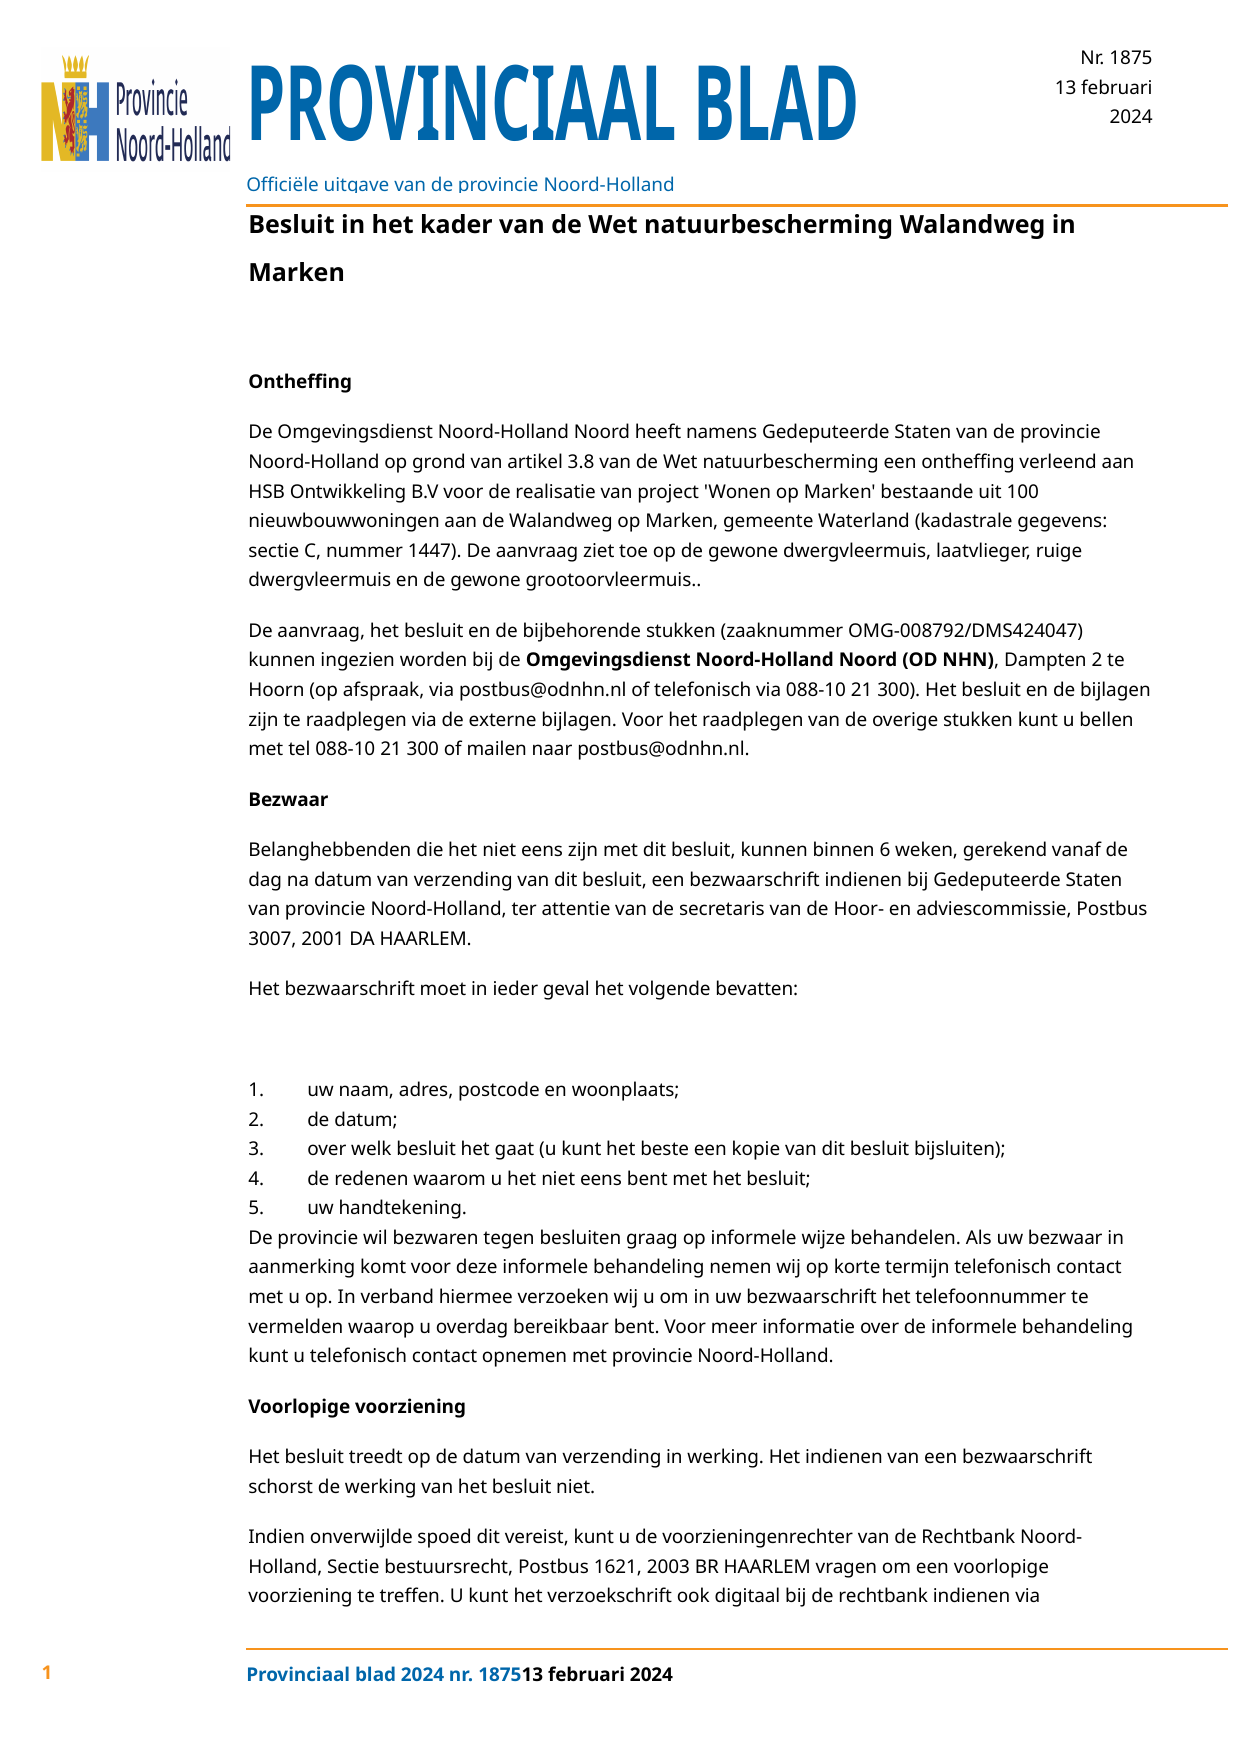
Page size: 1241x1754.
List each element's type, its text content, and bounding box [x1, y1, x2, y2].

text De provincie wil bezwaren tegen besluiten graag op informele wijze behandelen. Als uw bezwaar in aanmerking komt voor deze informele behandeling nemen wij op korte termijn telefonisch contact met u op. In verband hiermee verzoeken wij u om in uw bezwaarschrift het telefoonnummer te vermelden waarop u overdag bereikbaar bent. Voor meer informatie over de informele behandeling kunt u telefonisch contact opnemen met provincie Noord-Holland. [248, 1224, 1152, 1368]
text Besluit in het kader van de Wet natuurbescherming Walandweg in Marken [248, 207, 1152, 288]
text Belanghebbenden die het niet eens zijn met dit besluit, kunnen binnen 6 weken, gerekend vanaf de dag na datum van verzending van dit besluit, een bezwaarschrift indienen bij Gedeputeerde Staten van provincie Noord-Holland, ter attentie van de secretaris van de Hoor- en adviescommissie, Postbus 3007, 2001 DA HAARLEM. [248, 836, 1152, 951]
text Indien onverwijlde spoed dit vereist, kunt u de voorzieningenrechter van de Rechtbank Noord-Holland, Sectie bestuursrecht, Postbus 1621, 2003 BR HAARLEM vragen om een voorlopige voorziening te treffen. U kunt het verzoekschrift ook digitaal bij de rechtbank indienen via [248, 1523, 1152, 1608]
list uw handtekening. [248, 1194, 1152, 1220]
text Het besluit treedt op de datum van verzending in werking. Het indienen van een bezwaarschrift schorst de werking van het besluit niet. [248, 1443, 1152, 1499]
text De aanvraag, het besluit en de bijbehorende stukken (zaaknummer OMG-008792/DMS424047) kunnen ingezien worden bij de Omgevingsdienst Noord-Holland Noord (OD NHN), Dampten 2 te Hoorn (op afspraak, via postbus@odnhn.nl of telefonisch via 088-10 21 300). Het besluit en de bijlagen zijn te raadplegen via de externe bijlagen. Voor het raadplegen van de overige stukken kunt u bellen met tel 088-10 21 300 of mailen naar postbus@odnhn.nl. [248, 617, 1152, 761]
picture [41, 47, 231, 172]
text Ontheffing [248, 368, 1152, 394]
list de redenen waarom u het niet eens bent met het besluit; [248, 1165, 1152, 1191]
text Bezwaar [248, 786, 1152, 812]
text Voorlopige voorziening [248, 1393, 1152, 1419]
list uw naam, adres, postcode en woonplaats; [248, 1076, 1152, 1102]
list de datum; [248, 1106, 1152, 1132]
list over welk besluit het gaat (u kunt het beste een kopie van dit besluit bijsluiten); [248, 1135, 1152, 1161]
text De Omgevingsdienst Noord-Holland Noord heeft namens Gedeputeerde Staten van de provincie Noord-Holland op grond van artikel 3.8 van de Wet natuurbescherming een ontheffing verleend aan HSB Ontwikkeling B.V voor de realisatie van project 'Wonen op Marken' bestaande uit 100 nieuwbouwwoningen aan de Walandweg op Marken, gemeente Waterland (kadastrale gegevens: sectie C, nummer 1447). De aanvraag ziet toe op de gewone dwergvleermuis, laatvlieger, ruige dwergvleermuis en de gewone grootoorvleermuis.. [248, 419, 1152, 592]
text Het bezwaarschrift moet in ieder geval het volgende bevatten: [248, 975, 1152, 1001]
